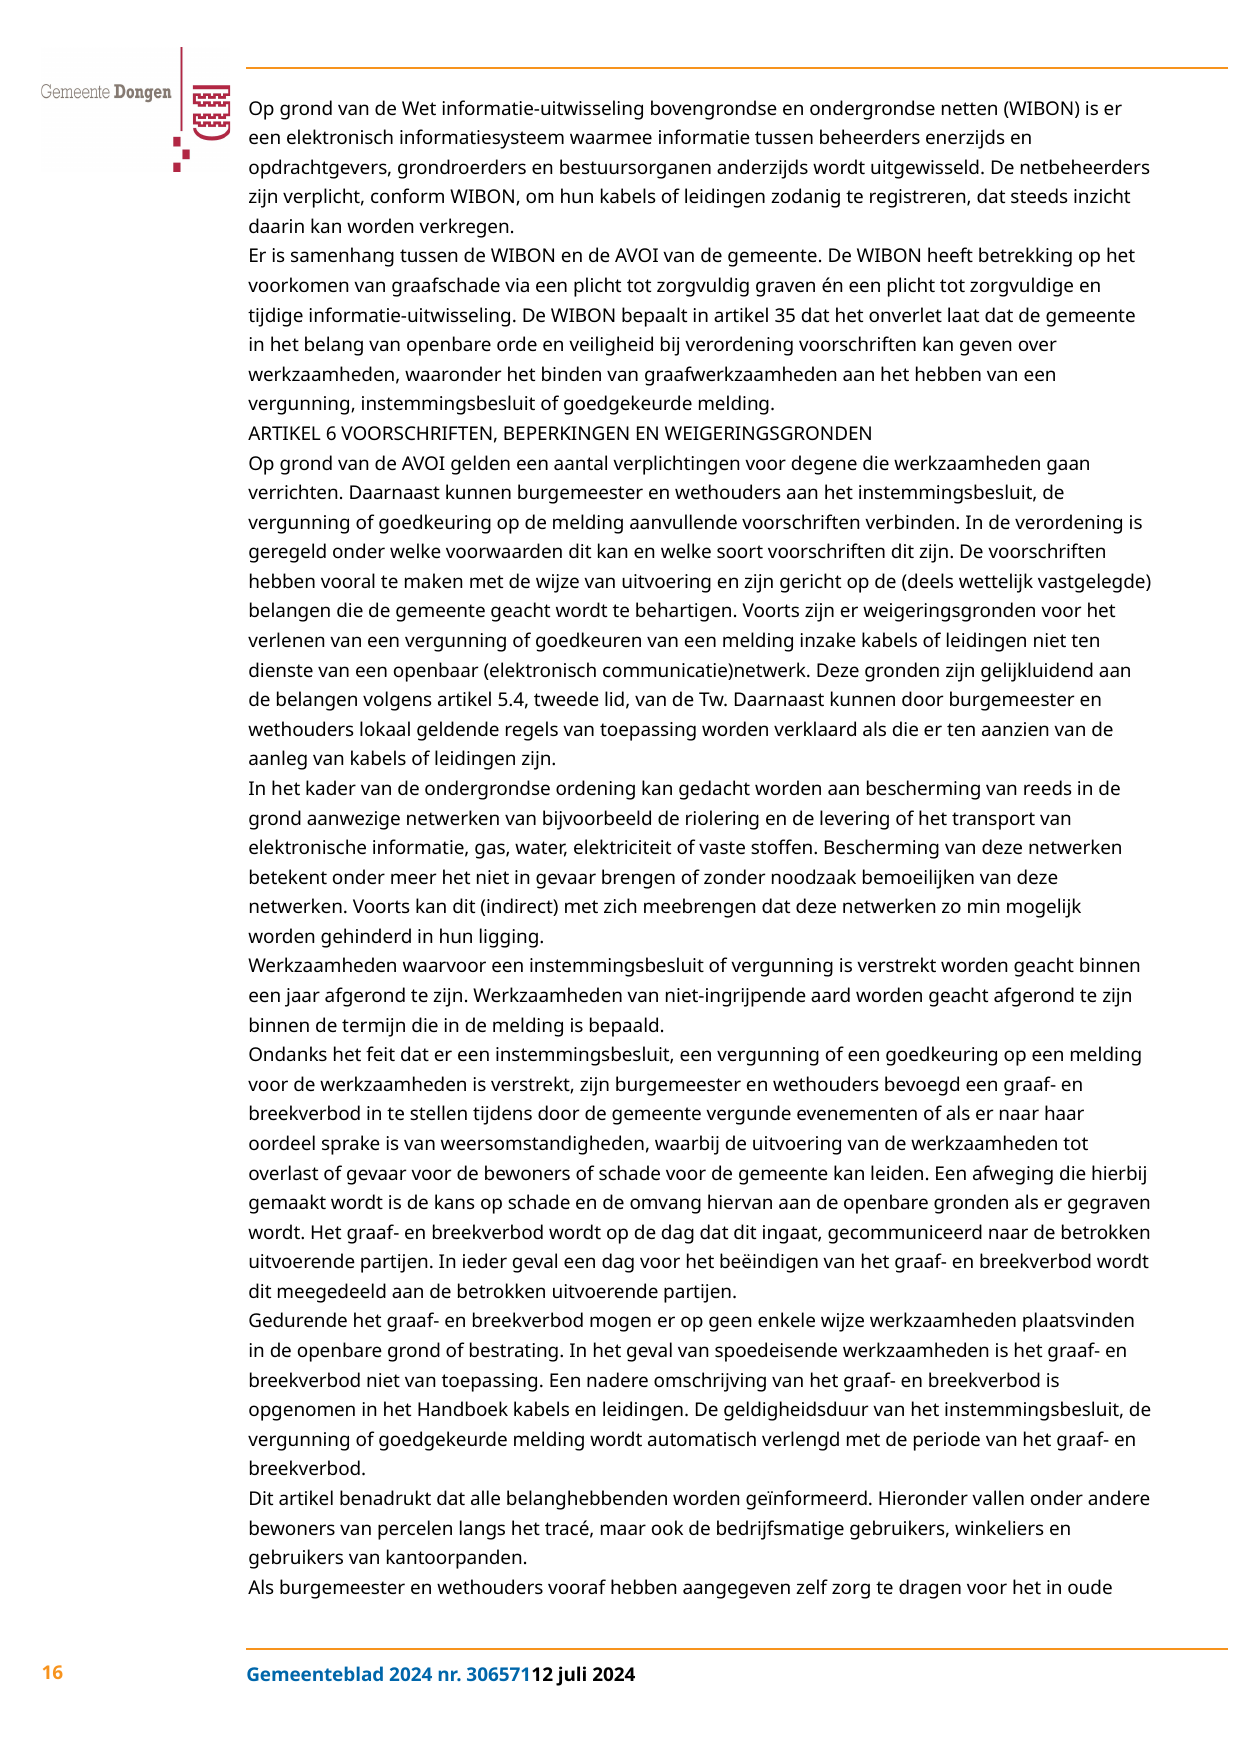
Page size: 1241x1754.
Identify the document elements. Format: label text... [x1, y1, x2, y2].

text Werkzaamheden waarvoor een instemmingsbesluit of vergunning is verstrekt worden geacht binnen een jaar afgerond te zijn. Werkzaamheden van niet-ingrijpende aard worden geacht afgerond te zijn binnen de termijn die in de melding is bepaald. [248, 953, 1152, 1038]
text Als burgemeester en wethouders vooraf hebben aangegeven zelf zorg te dragen voor het in oude [248, 1574, 1152, 1600]
text Gedurende het graaf- en breekverbod mogen er op geen enkele wijze werkzaamheden plaatsvinden in de openbare grond of bestrating. In het geval van spoedeisende werkzaamheden is het graaf- en breekverbod niet van toepassing. Een nadere omschrijving van het graaf- en breekverbod is opgenomen in het Handboek kabels en leidingen. De geldigheidsduur van het instemmingsbesluit, de vergunning of goedgekeurde melding wordt automatisch verlengd met de periode van het graaf- en breekverbod. [248, 1308, 1152, 1481]
text Op grond van de AVOI gelden een aantal verplichtingen voor degene die werkzaamheden gaan verrichten. Daarnaast kunnen burgemeester en wethouders aan het instemmingsbesluit, de vergunning of goedkeuring op de melding aanvullende voorschriften verbinden. In de verordening is geregeld onder welke voorwaarden dit kan en welke soort voorschriften dit zijn. De voorschriften hebben vooral te maken met de wijze van uitvoering en zijn gericht op de (deels wettelijk vastgelegde) belangen die de gemeente geacht wordt te behartigen. Voorts zijn er weigeringsgronden voor het verlenen van een vergunning of goedkeuren van een melding inzake kabels of leidingen niet ten dienste van een openbaar (elektronisch communicatie)netwerk. Deze gronden zijn gelijkluidend aan de belangen volgens artikel 5.4, tweede lid, van de Tw. Daarnaast kunnen door burgemeester en wethouders lokaal geldende regels van toepassing worden verklaard als die er ten aanzien van de aanleg van kabels of leidingen zijn. [248, 450, 1152, 771]
text Er is samenhang tussen de WIBON en de AVOI van de gemeente. De WIBON heeft betrekking op het voorkomen van graafschade via een plicht tot zorgvuldig graven én een plicht tot zorgvuldige en tijdige informatie-uitwisseling. De WIBON bepaalt in artikel 35 dat het onverlet laat dat de gemeente in het belang van openbare orde en veiligheid bij verordening voorschriften kan geven over werkzaamheden, waaronder het binden van graafwerkzaamheden aan het hebben van een vergunning, instemmingsbesluit of goedgekeurde melding. [248, 243, 1152, 416]
text Ondanks het feit dat er een instemmingsbesluit, een vergunning of een goedkeuring op een melding voor de werkzaamheden is verstrekt, zijn burgemeester en wethouders bevoegd een graaf- en breekverbod in te stellen tijdens door de gemeente vergunde evenementen of als er naar haar oordeel sprake is van weersomstandigheden, waarbij de uitvoering van de werkzaamheden tot overlast of gevaar voor de bewoners of schade voor de gemeente kan leiden. Een afweging die hierbij gemaakt wordt is de kans op schade en de omvang hiervan aan de openbare gronden als er gegraven wordt. Het graaf- en breekverbod wordt op de dag dat dit ingaat, gecommuniceerd naar de betrokken uitvoerende partijen. In ieder geval een dag voor het beëindigen van het graaf- en breekverbod wordt dit meegedeeld aan de betrokken uitvoerende partijen. [248, 1041, 1152, 1304]
text Op grond van de Wet informatie-uitwisseling bovengrondse en ondergrondse netten (WIBON) is er een elektronisch informatiesysteem waarmee informatie tussen beheerders enerzijds en opdrachtgevers, grondroerders en bestuursorganen anderzijds wordt uitgewisseld. De netbeheerders zijn verplicht, conform WIBON, om hun kabels of leidingen zodanig te registreren, dat steeds inzicht daarin kan worden verkregen. [248, 95, 1152, 239]
text Dit artikel benadrukt dat alle belanghebbenden worden geïnformeerd. Hieronder vallen onder andere bewoners van percelen langs het tracé, maar ook de bedrijfsmatige gebruikers, winkeliers en gebruikers van kantoorpanden. [248, 1485, 1152, 1570]
text ARTIKEL 6 VOORSCHRIFTEN, BEPERKINGEN EN WEIGERINGSGRONDEN [248, 420, 1152, 446]
picture [41, 47, 231, 172]
text In het kader van de ondergrondse ordening kan gedacht worden aan bescherming van reeds in de grond aanwezige netwerken van bijvoorbeeld de riolering en de levering of het transport van elektronische informatie, gas, water, elektriciteit of vaste stoffen. Bescherming van deze netwerken betekent onder meer het niet in gevaar brengen of zonder noodzaak bemoeilijken van deze netwerken. Voorts kan dit (indirect) met zich meebrengen dat deze netwerken zo min mogelijk worden gehinderd in hun ligging. [248, 775, 1152, 949]
